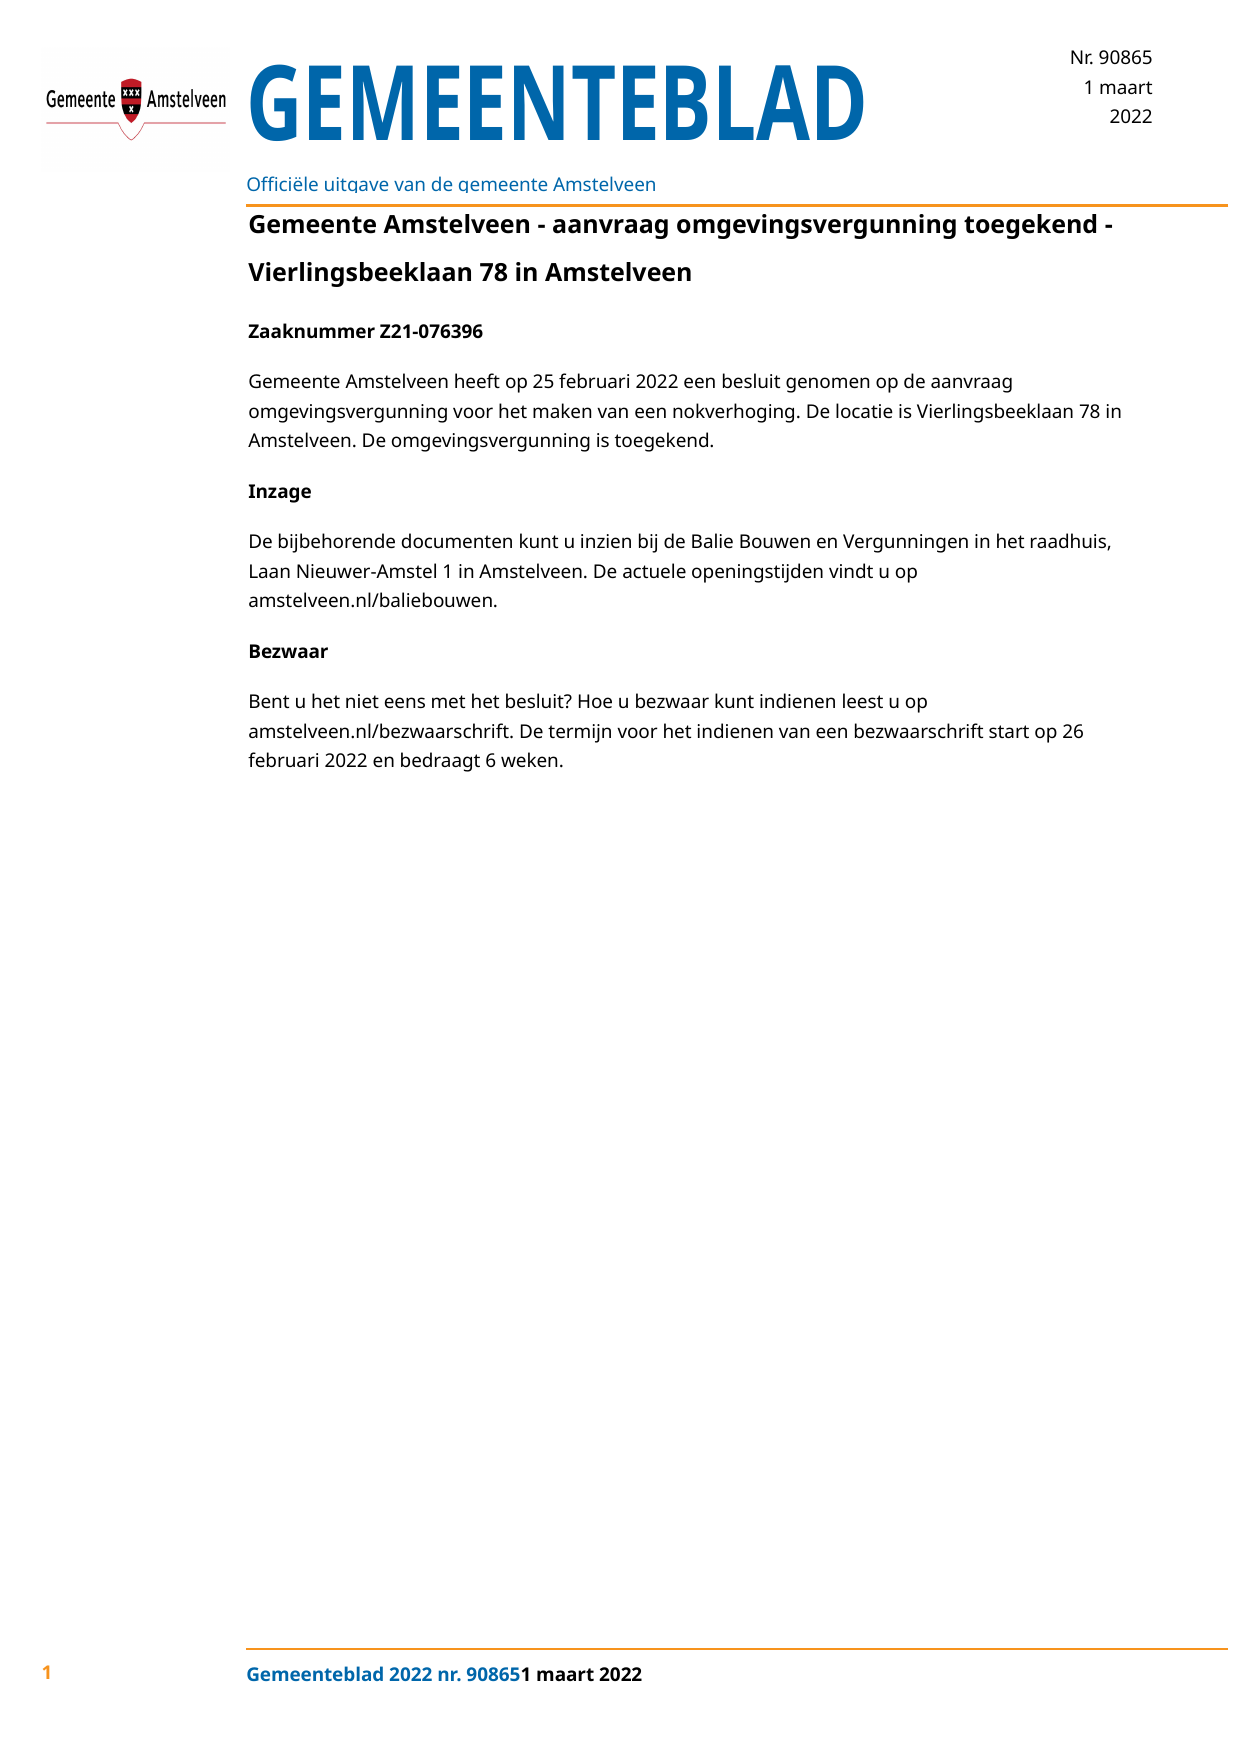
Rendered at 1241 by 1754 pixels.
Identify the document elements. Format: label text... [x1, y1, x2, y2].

text Gemeente Amstelveen heeft op 25 februari 2022 een besluit genomen op de aanvraag omgevingsvergunning voor het maken van een nokverhoging. De locatie is Vierlingsbeeklaan 78 in Amstelveen. De omgevingsvergunning is toegekend. [248, 368, 1152, 453]
text Zaaknummer Z21-076396 [248, 318, 1152, 344]
picture [41, 47, 231, 172]
text Gemeente Amstelveen - aanvraag omgevingsvergunning toegekend - Vierlingsbeeklaan 78 in Amstelveen [248, 207, 1152, 288]
text Inzage [248, 478, 1152, 504]
text De bijbehorende documenten kunt u inzien bij de Balie Bouwen en Vergunningen in het raadhuis, Laan Nieuwer-Amstel 1 in Amstelveen. De actuele openingstijden vindt u op amstelveen.nl/baliebouwen. [248, 528, 1152, 613]
text Bezwaar [248, 638, 1152, 664]
text Bent u het niet eens met het besluit? Hoe u bezwaar kunt indienen leest u op amstelveen.nl/bezwaarschrift. De termijn voor het indienen van een bezwaarschrift start op 26 februari 2022 en bedraagt 6 weken. [248, 688, 1152, 773]
